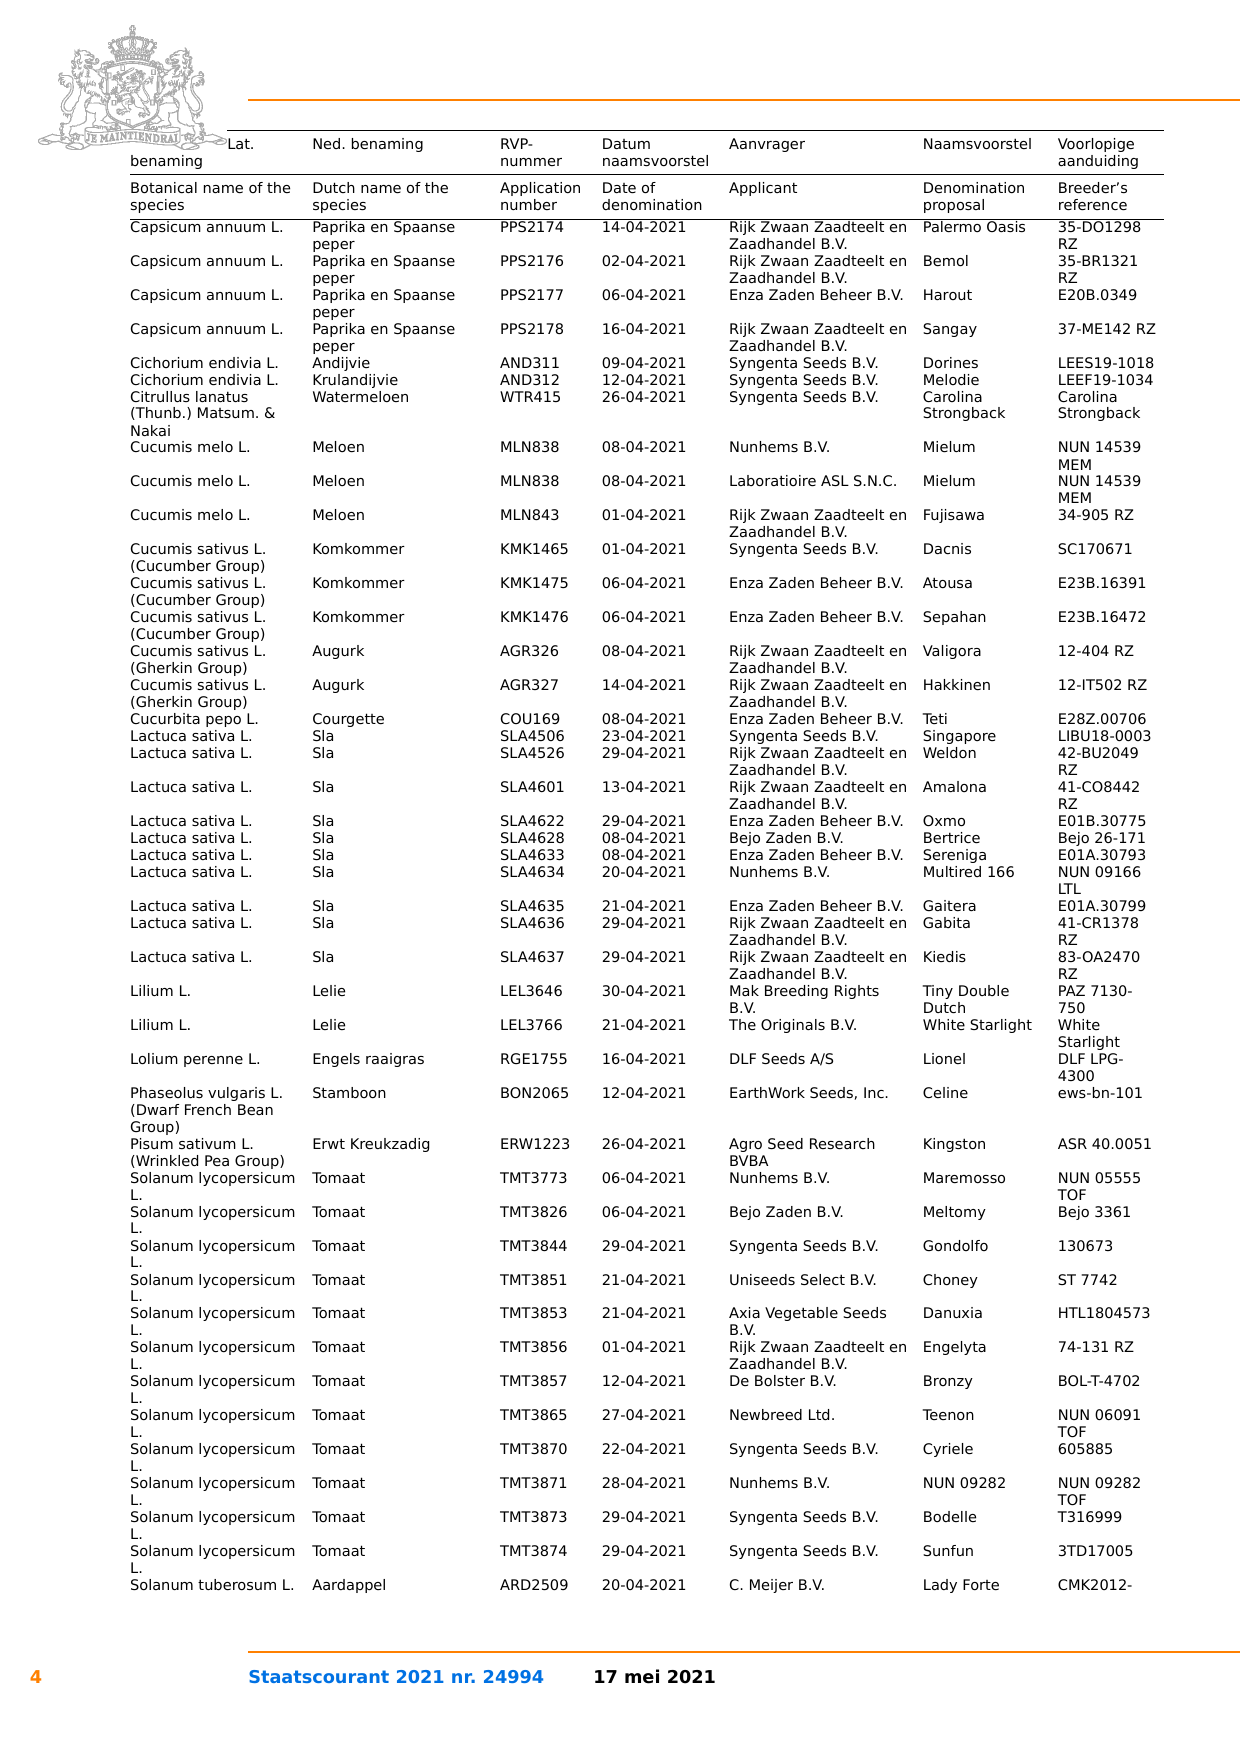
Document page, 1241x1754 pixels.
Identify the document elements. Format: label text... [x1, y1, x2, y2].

table_cell Dutch name of the species [306, 175, 494, 219]
table_cell SLA4636 [494, 915, 596, 949]
table_cell SLA4637 [494, 949, 596, 983]
table_cell 22-04-2021 [596, 1441, 723, 1475]
table_cell Lionel [917, 1051, 1052, 1084]
table_cell Enza Zaden Beheer B.V. [723, 711, 917, 728]
table_cell Enza Zaden Beheer B.V. [723, 575, 917, 609]
table_cell Syngenta Seeds B.V. [723, 541, 917, 575]
table_cell Tomaat [306, 1170, 494, 1203]
table_cell Bertrice [917, 830, 1052, 847]
table_cell SLA4506 [494, 728, 596, 745]
table_cell Rijk Zwaan Zaadteelt en Zaadhandel B.V. [723, 643, 917, 677]
table_cell PPS2176 [494, 253, 596, 287]
table_cell NUN 14539 MEM [1052, 473, 1163, 507]
table_cell Capsicum annuum L. [130, 253, 306, 287]
table_cell Lactuca sativa L. [130, 915, 306, 949]
table_cell TMT3865 [494, 1407, 596, 1441]
table_cell MLN838 [494, 473, 596, 507]
table_cell Sla [306, 779, 494, 813]
table_cell NUN 06091 TOF [1052, 1407, 1163, 1441]
table_cell Tomaat [306, 1441, 494, 1475]
table_cell Sunfun [917, 1543, 1052, 1577]
table_cell Dorines [917, 355, 1052, 371]
table_cell 37-ME142 RZ [1052, 321, 1163, 354]
table_cell Solanum lycopersicum L. [130, 1204, 306, 1237]
table_cell Rijk Zwaan Zaadteelt en Zaadhandel B.V. [723, 507, 917, 541]
table_cell Bejo 3361 [1052, 1204, 1163, 1237]
table_cell 26-04-2021 [596, 1136, 723, 1169]
table_cell De Bolster B.V. [723, 1373, 917, 1407]
table_cell 21-04-2021 [596, 1017, 723, 1051]
table_cell Watermeloen [306, 389, 494, 439]
table_cell Lelie [306, 1017, 494, 1051]
table_cell RGE1755 [494, 1051, 596, 1084]
table_cell 12-04-2021 [596, 1085, 723, 1136]
table_cell Rijk Zwaan Zaadteelt en Zaadhandel B.V. [723, 321, 917, 354]
table_cell T316999 [1052, 1509, 1163, 1543]
table_cell Cucumis sativus L. (Cucumber Group) [130, 541, 306, 575]
table_cell Date of denomination [596, 175, 723, 219]
table_cell Sla [306, 864, 494, 898]
table_cell Lilium L. [130, 1017, 306, 1051]
table_cell 26-04-2021 [596, 389, 723, 439]
table_cell Tomaat [306, 1271, 494, 1305]
table_cell Engelyta [917, 1339, 1052, 1373]
table_cell HTL1804573 [1052, 1305, 1163, 1339]
table_cell NUN 09282 [917, 1475, 1052, 1509]
table_cell 21-04-2021 [596, 898, 723, 915]
table_cell Syngenta Seeds B.V. [723, 355, 917, 371]
table_cell Komkommer [306, 609, 494, 643]
table_cell Harout [917, 287, 1052, 321]
table_cell SLA4633 [494, 847, 596, 864]
table_cell Syngenta Seeds B.V. [723, 1238, 917, 1271]
table_cell Solanum lycopersicum L. [130, 1339, 306, 1373]
table_cell Paprika en Spaanse peper [306, 253, 494, 287]
table_cell Hakkinen [917, 677, 1052, 711]
table_cell Denomination proposal [917, 175, 1052, 219]
table_cell Komkommer [306, 541, 494, 575]
table_cell 14-04-2021 [596, 677, 723, 711]
table_cell Carolina Strongback [917, 389, 1052, 439]
table_cell KMK1465 [494, 541, 596, 575]
table_cell 605885 [1052, 1441, 1163, 1475]
table_cell 01-04-2021 [596, 1339, 723, 1373]
table_cell Solanum lycopersicum L. [130, 1271, 306, 1305]
table_cell 20-04-2021 [596, 1577, 723, 1594]
table_cell Dacnis [917, 541, 1052, 575]
table_cell 08-04-2021 [596, 711, 723, 728]
table_cell Teti [917, 711, 1052, 728]
table_cell Cucumis sativus L. (Cucumber Group) [130, 609, 306, 643]
table_cell NUN 14539 MEM [1052, 439, 1163, 473]
table_cell 12-404 RZ [1052, 643, 1163, 677]
table_cell Singapore [917, 728, 1052, 745]
table_cell 21-04-2021 [596, 1271, 723, 1305]
table_cell 01-04-2021 [596, 541, 723, 575]
table_cell TMT3873 [494, 1509, 596, 1543]
table_cell TMT3826 [494, 1204, 596, 1237]
table_cell Lactuca sativa L. [130, 779, 306, 813]
table_cell E01A.30793 [1052, 847, 1163, 864]
table_cell Meloen [306, 439, 494, 473]
table_cell Lilium L. [130, 983, 306, 1017]
table_cell Gondolfo [917, 1238, 1052, 1271]
table_cell TMT3851 [494, 1271, 596, 1305]
table_cell 30-04-2021 [596, 983, 723, 1017]
table_cell E01B.30775 [1052, 813, 1163, 830]
table_cell Solanum lycopersicum L. [130, 1509, 306, 1543]
table_cell Syngenta Seeds B.V. [723, 371, 917, 388]
table_cell Lactuca sativa L. [130, 898, 306, 915]
table_cell Bejo Zaden B.V. [723, 830, 917, 847]
table_cell 02-04-2021 [596, 253, 723, 287]
table_cell Celine [917, 1085, 1052, 1136]
table_cell ARD2509 [494, 1577, 596, 1594]
table_cell Krulandijvie [306, 371, 494, 388]
table_cell TMT3853 [494, 1305, 596, 1339]
table_cell Sla [306, 830, 494, 847]
table_cell Laboratioire ASL S.N.C. [723, 473, 917, 507]
table_header Naamsvoorstel [917, 131, 1052, 174]
table_cell Syngenta Seeds B.V. [723, 389, 917, 439]
table_cell PPS2174 [494, 220, 596, 253]
table_cell White Starlight [1052, 1017, 1163, 1051]
table_cell NUN 09282 TOF [1052, 1475, 1163, 1509]
table_cell Augurk [306, 677, 494, 711]
table_cell Pisum sativum L. (Wrinkled Pea Group) [130, 1136, 306, 1169]
table_header Datum naamsvoorstel [596, 131, 723, 174]
table_cell Solanum lycopersicum L. [130, 1441, 306, 1475]
table_cell 12-IT502 RZ [1052, 677, 1163, 711]
table_cell 20-04-2021 [596, 864, 723, 898]
table_cell Sla [306, 898, 494, 915]
table_cell Melodie [917, 371, 1052, 388]
table_cell Sla [306, 813, 494, 830]
table_cell PPS2178 [494, 321, 596, 354]
table_cell 14-04-2021 [596, 220, 723, 253]
table_cell Cucumis sativus L. (Cucumber Group) [130, 575, 306, 609]
table_cell Valigora [917, 643, 1052, 677]
table_cell Bodelle [917, 1509, 1052, 1543]
table_cell Choney [917, 1271, 1052, 1305]
table_cell 34-905 RZ [1052, 507, 1163, 541]
table_cell 12-04-2021 [596, 1373, 723, 1407]
table_cell Kiedis [917, 949, 1052, 983]
table_cell E23B.16391 [1052, 575, 1163, 609]
table_cell Lactuca sativa L. [130, 728, 306, 745]
table_cell Mielum [917, 473, 1052, 507]
table_cell 06-04-2021 [596, 575, 723, 609]
table_cell E23B.16472 [1052, 609, 1163, 643]
table_cell Paprika en Spaanse peper [306, 287, 494, 321]
table_cell C. Meijer B.V. [723, 1577, 917, 1594]
table_cell Nunhems B.V. [723, 1170, 917, 1203]
table_cell Solanum lycopersicum L. [130, 1238, 306, 1271]
table_cell 74-131 RZ [1052, 1339, 1163, 1373]
table_cell Gaitera [917, 898, 1052, 915]
table_cell Lactuca sativa L. [130, 847, 306, 864]
table_cell Augurk [306, 643, 494, 677]
table_cell Komkommer [306, 575, 494, 609]
table_cell SLA4635 [494, 898, 596, 915]
table_cell Sla [306, 745, 494, 779]
table_cell ST 7742 [1052, 1271, 1163, 1305]
table_cell Tomaat [306, 1475, 494, 1509]
table_cell Courgette [306, 711, 494, 728]
table_cell Maremosso [917, 1170, 1052, 1203]
table_cell 29-04-2021 [596, 1543, 723, 1577]
table_cell TMT3874 [494, 1543, 596, 1577]
table_cell Cichorium endivia L. [130, 371, 306, 388]
table_cell Enza Zaden Beheer B.V. [723, 898, 917, 915]
table_cell Applicant [723, 175, 917, 219]
table_cell KMK1475 [494, 575, 596, 609]
table_cell Solanum lycopersicum L. [130, 1543, 306, 1577]
table_cell Sla [306, 949, 494, 983]
table_header RVP-nummer [494, 131, 596, 174]
table_cell Meloen [306, 473, 494, 507]
table_header Lat. benaming [130, 131, 306, 174]
table_cell COU169 [494, 711, 596, 728]
table_cell 06-04-2021 [596, 609, 723, 643]
table_cell ASR 40.0051 [1052, 1136, 1163, 1169]
table_cell 09-04-2021 [596, 355, 723, 371]
table_cell Mak Breeding Rights B.V. [723, 983, 917, 1017]
table_cell Bejo 26-171 [1052, 830, 1163, 847]
table_cell 21-04-2021 [596, 1305, 723, 1339]
table_cell Lactuca sativa L. [130, 949, 306, 983]
table_cell Engels raaigras [306, 1051, 494, 1084]
table_header Ned. benaming [306, 131, 494, 174]
table_cell 42-BU2049 RZ [1052, 745, 1163, 779]
table_cell 41-CR1378 RZ [1052, 915, 1163, 949]
table_cell TMT3871 [494, 1475, 596, 1509]
table_cell 35-BR1321 RZ [1052, 253, 1163, 287]
table_cell Sangay [917, 321, 1052, 354]
table_cell Capsicum annuum L. [130, 220, 306, 253]
table_cell Bemol [917, 253, 1052, 287]
table_cell SLA4634 [494, 864, 596, 898]
table_cell Nunhems B.V. [723, 439, 917, 473]
table_cell Lolium perenne L. [130, 1051, 306, 1084]
table_cell PAZ 7130-750 [1052, 983, 1163, 1017]
table_cell Syngenta Seeds B.V. [723, 728, 917, 745]
table_cell Palermo Oasis [917, 220, 1052, 253]
table_cell Tomaat [306, 1509, 494, 1543]
table_cell 08-04-2021 [596, 473, 723, 507]
table_cell 08-04-2021 [596, 439, 723, 473]
table_cell TMT3773 [494, 1170, 596, 1203]
table_cell Lelie [306, 983, 494, 1017]
table_cell Capsicum annuum L. [130, 321, 306, 354]
table_cell TMT3857 [494, 1373, 596, 1407]
table_cell 3TD17005 [1052, 1543, 1163, 1577]
table_cell 29-04-2021 [596, 1238, 723, 1271]
table_cell SLA4601 [494, 779, 596, 813]
table_cell 08-04-2021 [596, 643, 723, 677]
table_cell Carolina Strongback [1052, 389, 1163, 439]
table_cell E20B.0349 [1052, 287, 1163, 321]
table_cell 08-04-2021 [596, 830, 723, 847]
table_cell TMT3856 [494, 1339, 596, 1373]
table_cell AND311 [494, 355, 596, 371]
table_cell 130673 [1052, 1238, 1163, 1271]
table_cell Botanical name of the species [130, 175, 306, 219]
table_cell ERW1223 [494, 1136, 596, 1169]
table_cell Danuxia [917, 1305, 1052, 1339]
table_cell 27-04-2021 [596, 1407, 723, 1441]
table_cell Solanum tuberosum L. [130, 1577, 306, 1594]
table_cell TMT3844 [494, 1238, 596, 1271]
table_cell Lactuca sativa L. [130, 745, 306, 779]
table_cell Cucumis melo L. [130, 439, 306, 473]
table_cell Lactuca sativa L. [130, 813, 306, 830]
table_cell Citrullus lanatus (Thunb.) Matsum. & Nakai [130, 389, 306, 439]
table_cell Weldon [917, 745, 1052, 779]
table_cell Bronzy [917, 1373, 1052, 1407]
table_cell Sereniga [917, 847, 1052, 864]
table_cell 29-04-2021 [596, 745, 723, 779]
table_cell KMK1476 [494, 609, 596, 643]
table_cell Enza Zaden Beheer B.V. [723, 847, 917, 864]
table_cell 29-04-2021 [596, 949, 723, 983]
table_cell BON2065 [494, 1085, 596, 1136]
table_cell 29-04-2021 [596, 915, 723, 949]
table_cell Cucumis sativus L. (Gherkin Group) [130, 677, 306, 711]
table_cell Mielum [917, 439, 1052, 473]
table_cell Axia Vegetable Seeds B.V. [723, 1305, 917, 1339]
table_cell Syngenta Seeds B.V. [723, 1509, 917, 1543]
table_cell Cucumis sativus L. (Gherkin Group) [130, 643, 306, 677]
table_cell Capsicum annuum L. [130, 287, 306, 321]
table_cell Sla [306, 728, 494, 745]
table_cell Solanum lycopersicum L. [130, 1407, 306, 1441]
table_cell Nunhems B.V. [723, 864, 917, 898]
table_header Voorlopige aanduiding [1052, 131, 1163, 174]
table_cell Cucumis melo L. [130, 473, 306, 507]
table_cell Breeder’s reference [1052, 175, 1163, 219]
table_cell E28Z.00706 [1052, 711, 1163, 728]
table_cell Stamboon [306, 1085, 494, 1136]
table_cell Gabita [917, 915, 1052, 949]
table_cell Paprika en Spaanse peper [306, 321, 494, 354]
table_cell CMK2012- [1052, 1577, 1163, 1594]
table_cell MLN843 [494, 507, 596, 541]
table_cell Agro Seed Research BVBA [723, 1136, 917, 1169]
table_cell Meloen [306, 507, 494, 541]
table_cell Kingston [917, 1136, 1052, 1169]
table_cell Tiny Double Dutch [917, 983, 1052, 1017]
table_cell SLA4622 [494, 813, 596, 830]
table_cell SLA4526 [494, 745, 596, 779]
table_cell Cucurbita pepo L. [130, 711, 306, 728]
table_cell PPS2177 [494, 287, 596, 321]
table_cell Uniseeds Select B.V. [723, 1271, 917, 1305]
table_cell 06-04-2021 [596, 1204, 723, 1237]
table_cell Rijk Zwaan Zaadteelt en Zaadhandel B.V. [723, 220, 917, 253]
table_cell Syngenta Seeds B.V. [723, 1543, 917, 1577]
table_cell AND312 [494, 371, 596, 388]
table_cell DLF Seeds A/S [723, 1051, 917, 1084]
table_cell Tomaat [306, 1407, 494, 1441]
table_cell Amalona [917, 779, 1052, 813]
table_cell Nunhems B.V. [723, 1475, 917, 1509]
table_cell Syngenta Seeds B.V. [723, 1441, 917, 1475]
table_cell Bejo Zaden B.V. [723, 1204, 917, 1237]
table_cell BOL-T-4702 [1052, 1373, 1163, 1407]
table_header Aanvrager [723, 131, 917, 174]
table_cell Lactuca sativa L. [130, 830, 306, 847]
table_cell LEEF19-1034 [1052, 371, 1163, 388]
table_cell Fujisawa [917, 507, 1052, 541]
table_cell Solanum lycopersicum L. [130, 1170, 306, 1203]
table_cell Erwt Kreukzadig [306, 1136, 494, 1169]
table_cell 16-04-2021 [596, 321, 723, 354]
table_cell Aardappel [306, 1577, 494, 1594]
table_cell NUN 09166 LTL [1052, 864, 1163, 898]
table_cell Rijk Zwaan Zaadteelt en Zaadhandel B.V. [723, 779, 917, 813]
table_cell 06-04-2021 [596, 1170, 723, 1203]
table_cell SC170671 [1052, 541, 1163, 575]
table_cell ews-bn-101 [1052, 1085, 1163, 1136]
table_cell Cucumis melo L. [130, 507, 306, 541]
table_cell Rijk Zwaan Zaadteelt en Zaadhandel B.V. [723, 745, 917, 779]
table_cell Newbreed Ltd. [723, 1407, 917, 1441]
table_cell 13-04-2021 [596, 779, 723, 813]
table_cell WTR415 [494, 389, 596, 439]
table_cell Cyriele [917, 1441, 1052, 1475]
table_cell Rijk Zwaan Zaadteelt en Zaadhandel B.V. [723, 253, 917, 287]
table_cell Enza Zaden Beheer B.V. [723, 287, 917, 321]
table_cell The Originals B.V. [723, 1017, 917, 1051]
table_cell E01A.30799 [1052, 898, 1163, 915]
table_cell 12-04-2021 [596, 371, 723, 388]
table_cell AGR327 [494, 677, 596, 711]
table_cell Rijk Zwaan Zaadteelt en Zaadhandel B.V. [723, 1339, 917, 1373]
table_cell Tomaat [306, 1339, 494, 1373]
table_cell Sla [306, 915, 494, 949]
table_cell 28-04-2021 [596, 1475, 723, 1509]
table_cell 06-04-2021 [596, 287, 723, 321]
table_cell Sla [306, 847, 494, 864]
table_cell Application number [494, 175, 596, 219]
table_cell 41-CO8442 RZ [1052, 779, 1163, 813]
table_cell MLN838 [494, 439, 596, 473]
picture [38, 25, 227, 150]
table_cell Paprika en Spaanse peper [306, 220, 494, 253]
table_cell NUN 05555 TOF [1052, 1170, 1163, 1203]
table_cell Tomaat [306, 1543, 494, 1577]
table_cell Lady Forte [917, 1577, 1052, 1594]
table_cell Lactuca sativa L. [130, 864, 306, 898]
table_cell Rijk Zwaan Zaadteelt en Zaadhandel B.V. [723, 677, 917, 711]
table_cell Atousa [917, 575, 1052, 609]
table_cell 29-04-2021 [596, 813, 723, 830]
table_cell LEL3646 [494, 983, 596, 1017]
table_cell Sepahan [917, 609, 1052, 643]
table_cell Cichorium endivia L. [130, 355, 306, 371]
table_cell Solanum lycopersicum L. [130, 1373, 306, 1407]
table_cell SLA4628 [494, 830, 596, 847]
table_cell Oxmo [917, 813, 1052, 830]
table_cell Solanum lycopersicum L. [130, 1475, 306, 1509]
table_cell 23-04-2021 [596, 728, 723, 745]
table_cell Enza Zaden Beheer B.V. [723, 609, 917, 643]
table_cell 08-04-2021 [596, 847, 723, 864]
table_cell Solanum lycopersicum L. [130, 1305, 306, 1339]
table_cell TMT3870 [494, 1441, 596, 1475]
table_cell LEES19-1018 [1052, 355, 1163, 371]
table_cell 29-04-2021 [596, 1509, 723, 1543]
table_cell Teenon [917, 1407, 1052, 1441]
table_cell 83-OA2470 RZ [1052, 949, 1163, 983]
table_cell Enza Zaden Beheer B.V. [723, 813, 917, 830]
table_cell 35-DO1298 RZ [1052, 220, 1163, 253]
table_cell Rijk Zwaan Zaadteelt en Zaadhandel B.V. [723, 915, 917, 949]
table_cell Andijvie [306, 355, 494, 371]
table_cell 16-04-2021 [596, 1051, 723, 1084]
table_cell LIBU18-0003 [1052, 728, 1163, 745]
table_cell Tomaat [306, 1204, 494, 1237]
table_cell Tomaat [306, 1238, 494, 1271]
table_cell Tomaat [306, 1373, 494, 1407]
table_cell Tomaat [306, 1305, 494, 1339]
table_cell White Starlight [917, 1017, 1052, 1051]
table_cell 01-04-2021 [596, 507, 723, 541]
table_cell EarthWork Seeds, Inc. [723, 1085, 917, 1136]
table_cell Rijk Zwaan Zaadteelt en Zaadhandel B.V. [723, 949, 917, 983]
table_cell Meltomy [917, 1204, 1052, 1237]
table_cell Phaseolus vulgaris L. (Dwarf French Bean Group) [130, 1085, 306, 1136]
table_cell AGR326 [494, 643, 596, 677]
table_cell DLF LPG-4300 [1052, 1051, 1163, 1084]
table_cell LEL3766 [494, 1017, 596, 1051]
table_cell Multired 166 [917, 864, 1052, 898]
